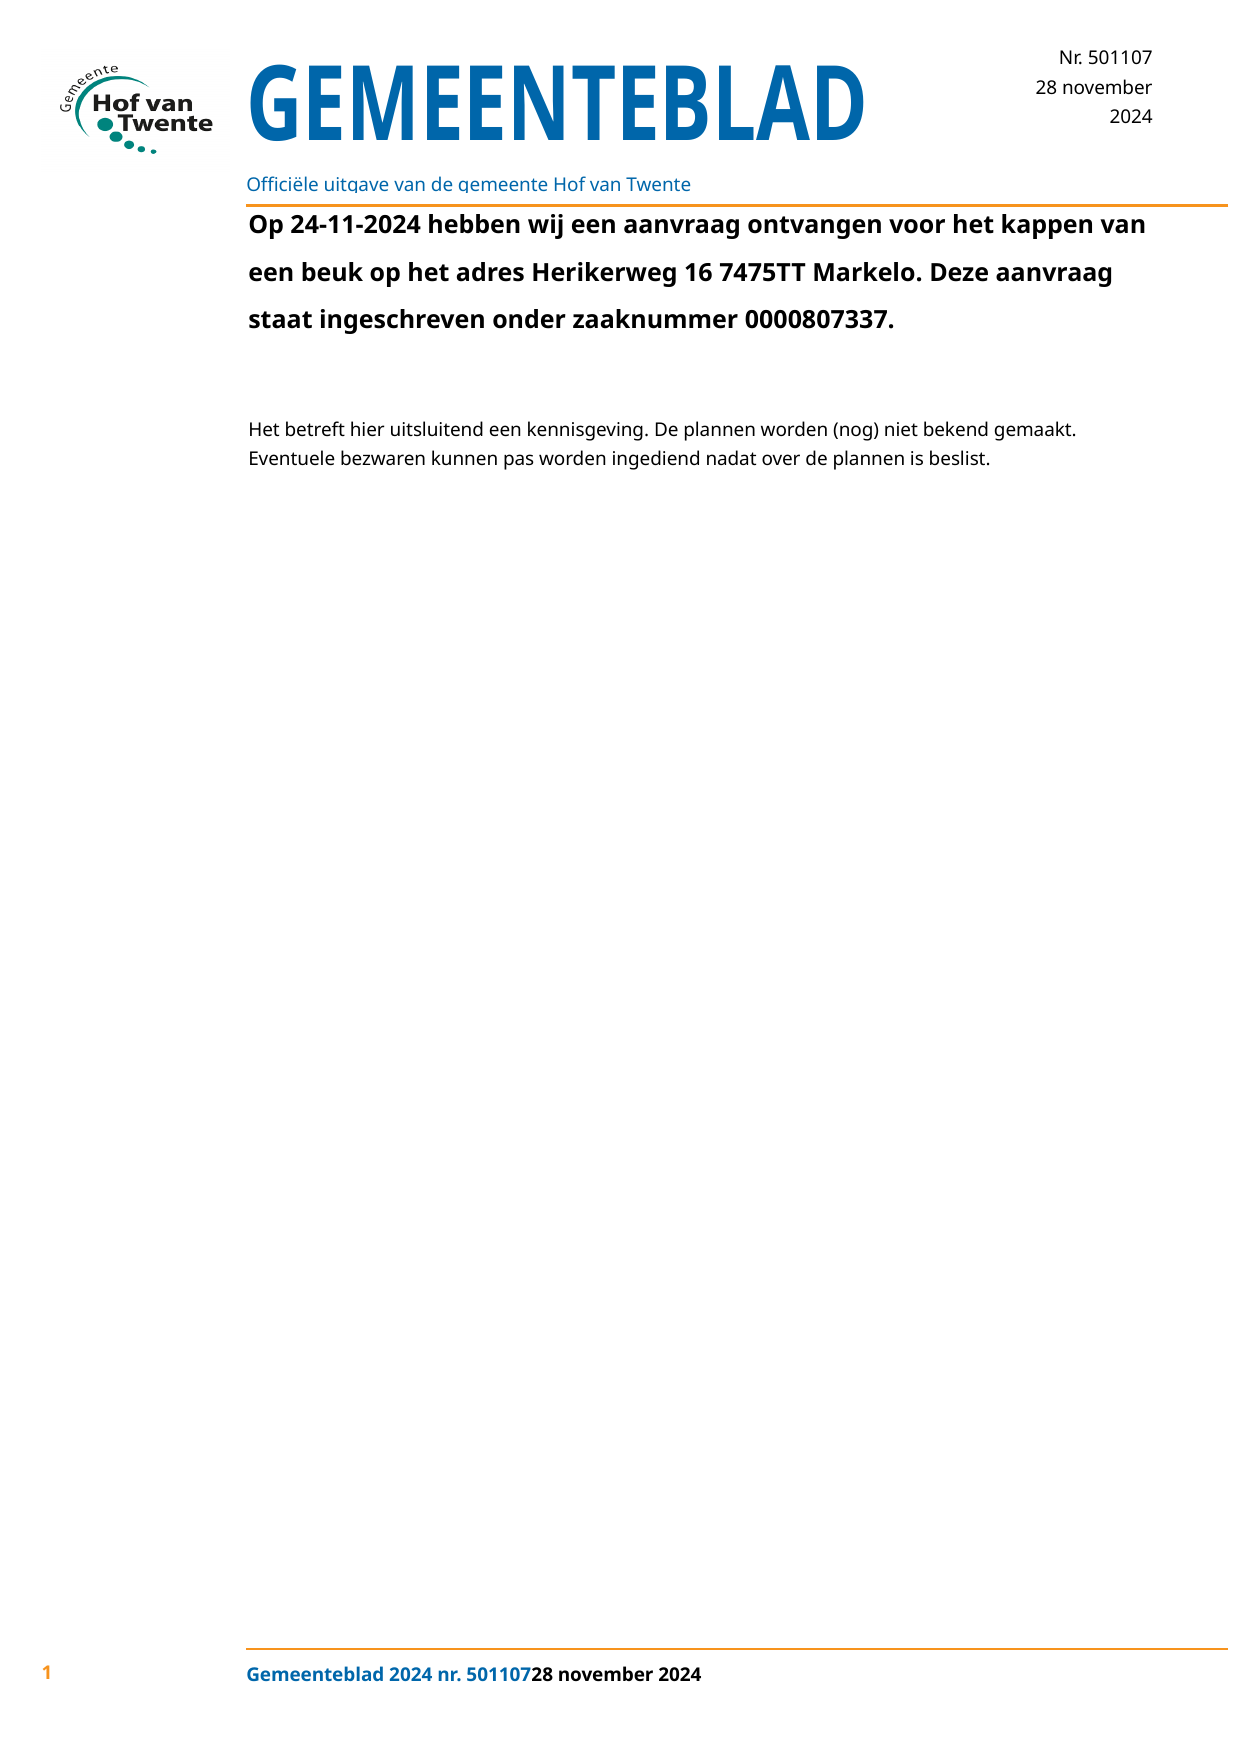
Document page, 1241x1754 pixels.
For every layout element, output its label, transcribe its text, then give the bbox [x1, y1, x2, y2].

text Op 24-11-2024 hebben wij een aanvraag ontvangen voor het kappen van een beuk op het adres Herikerweg 16 7475TT Markelo. Deze aanvraag staat ingeschreven onder zaaknummer 0000807337. [248, 207, 1152, 336]
picture [41, 47, 231, 172]
text Het betreft hier uitsluitend een kennisgeving. De plannen worden (nog) niet bekend gemaakt. Eventuele bezwaren kunnen pas worden ingediend nadat over de plannen is beslist. [248, 416, 1152, 471]
